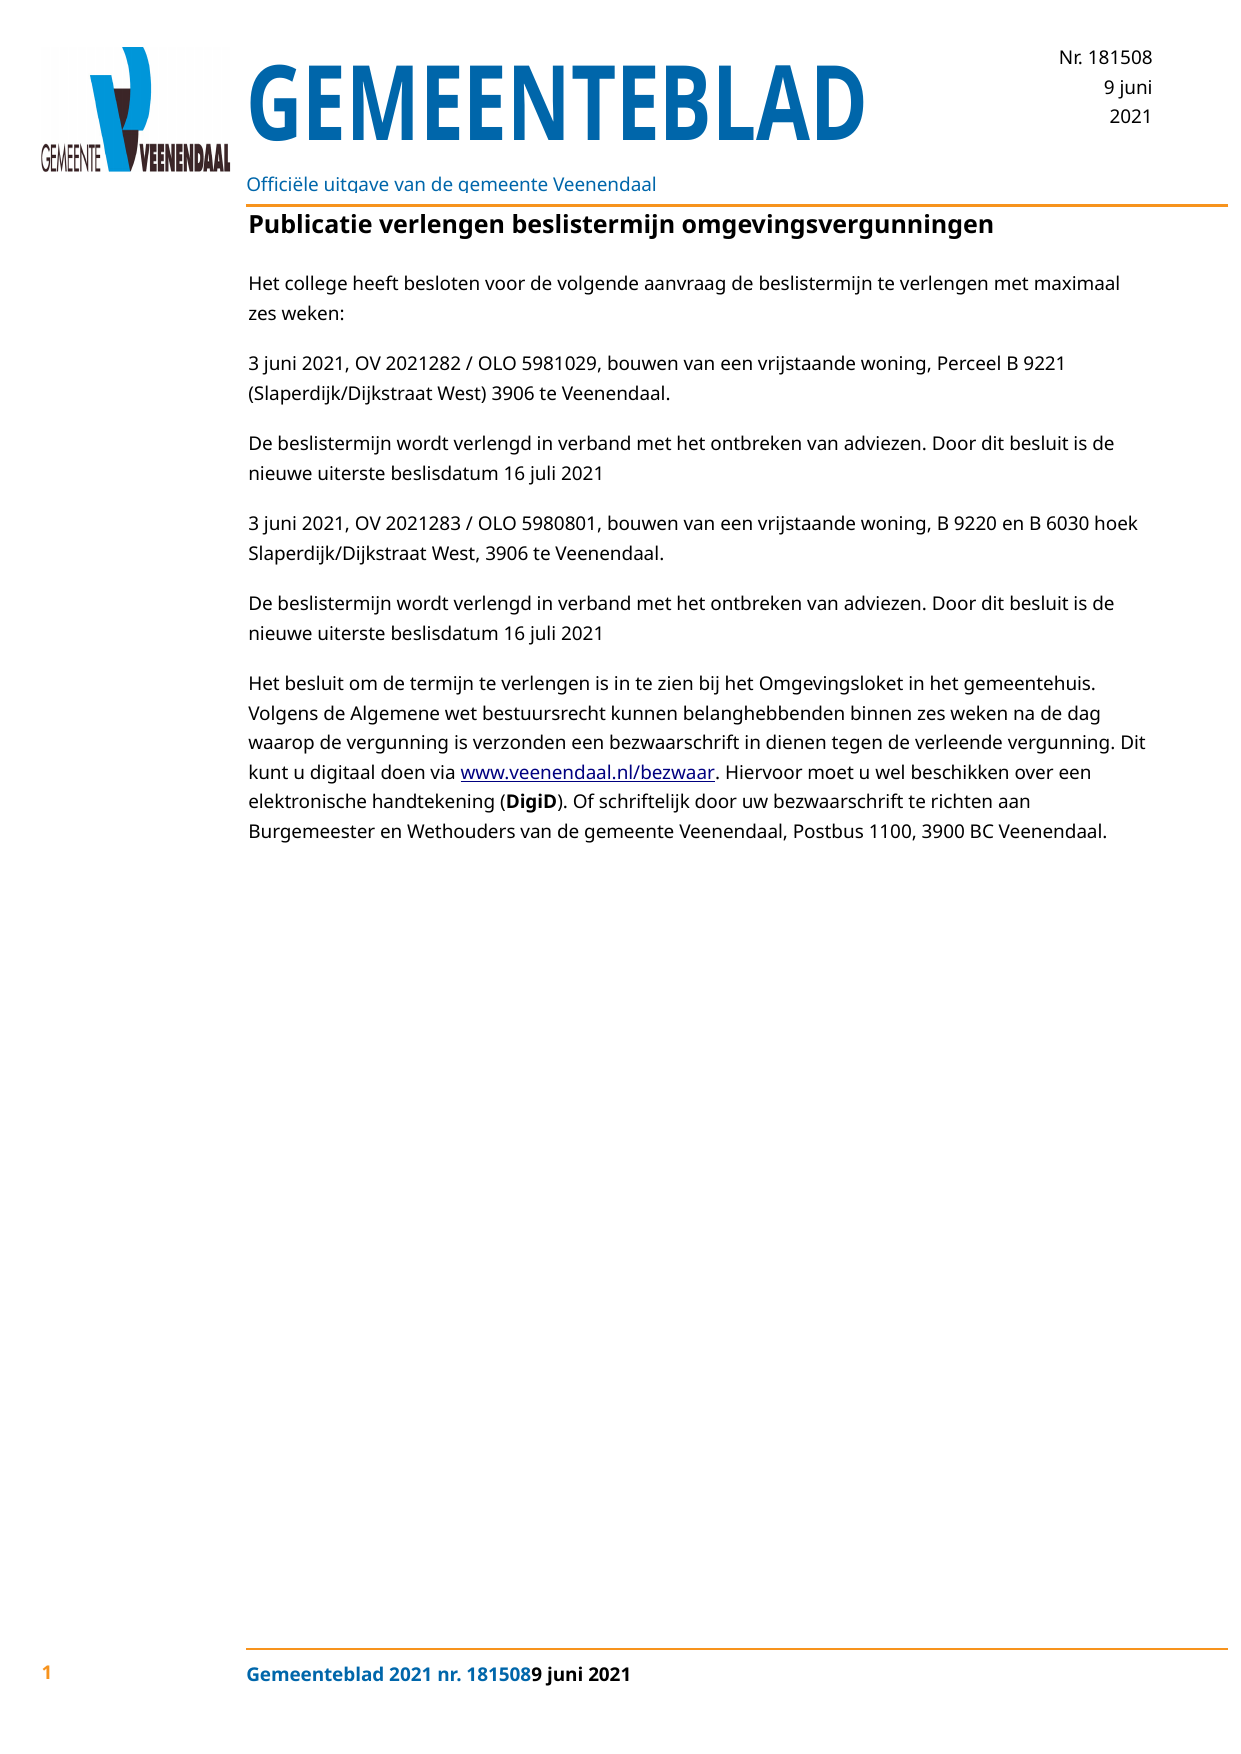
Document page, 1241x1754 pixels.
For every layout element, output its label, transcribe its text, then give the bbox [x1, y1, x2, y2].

text 3 juni 2021, OV 2021283 / OLO 5980801, bouwen van een vrijstaande woning, B 9220 en B 6030 hoek Slaperdijk/Dijkstraat West, 3906 te Veenendaal. [248, 510, 1152, 566]
picture [41, 47, 130, 172]
text Het besluit om de termijn te verlengen is in te zien bij het Omgevingsloket in het gemeentehuis. Volgens de Algemene wet bestuursrecht kunnen belanghebbenden binnen zes weken na de dag waarop de vergunning is verzonden een bezwaarschrift in dienen tegen de verleende vergunning. Dit kunt u digitaal doen via www.veenendaal.nl/bezwaar. Hiervoor moet u wel beschikken over een elektronische handtekening (DigiD). Of schriftelijk door uw bezwaarschrift te richten aan Burgemeester en Wethouders van de gemeente Veenendaal, Postbus 1100, 3900 BC Veenendaal. [248, 670, 1152, 844]
text Het college heeft besloten voor de volgende aanvraag de beslistermijn te verlengen met maximaal zes weken: [248, 270, 1152, 326]
text De beslistermijn wordt verlengd in verband met het ontbreken van adviezen. Door dit besluit is de nieuwe uiterste beslisdatum 16 juli 2021 [248, 430, 1152, 486]
text De beslistermijn wordt verlengd in verband met het ontbreken van adviezen. Door dit besluit is de nieuwe uiterste beslisdatum 16 juli 2021 [248, 590, 1152, 646]
text 3 juni 2021, OV 2021282 / OLO 5981029, bouwen van een vrijstaande woning, Perceel B 9221 (Slaperdijk/Dijkstraat West) 3906 te Veenendaal. [248, 350, 1152, 406]
picture [123, 47, 231, 172]
text Publicatie verlengen beslistermijn omgevingsvergunningen [248, 207, 1152, 241]
